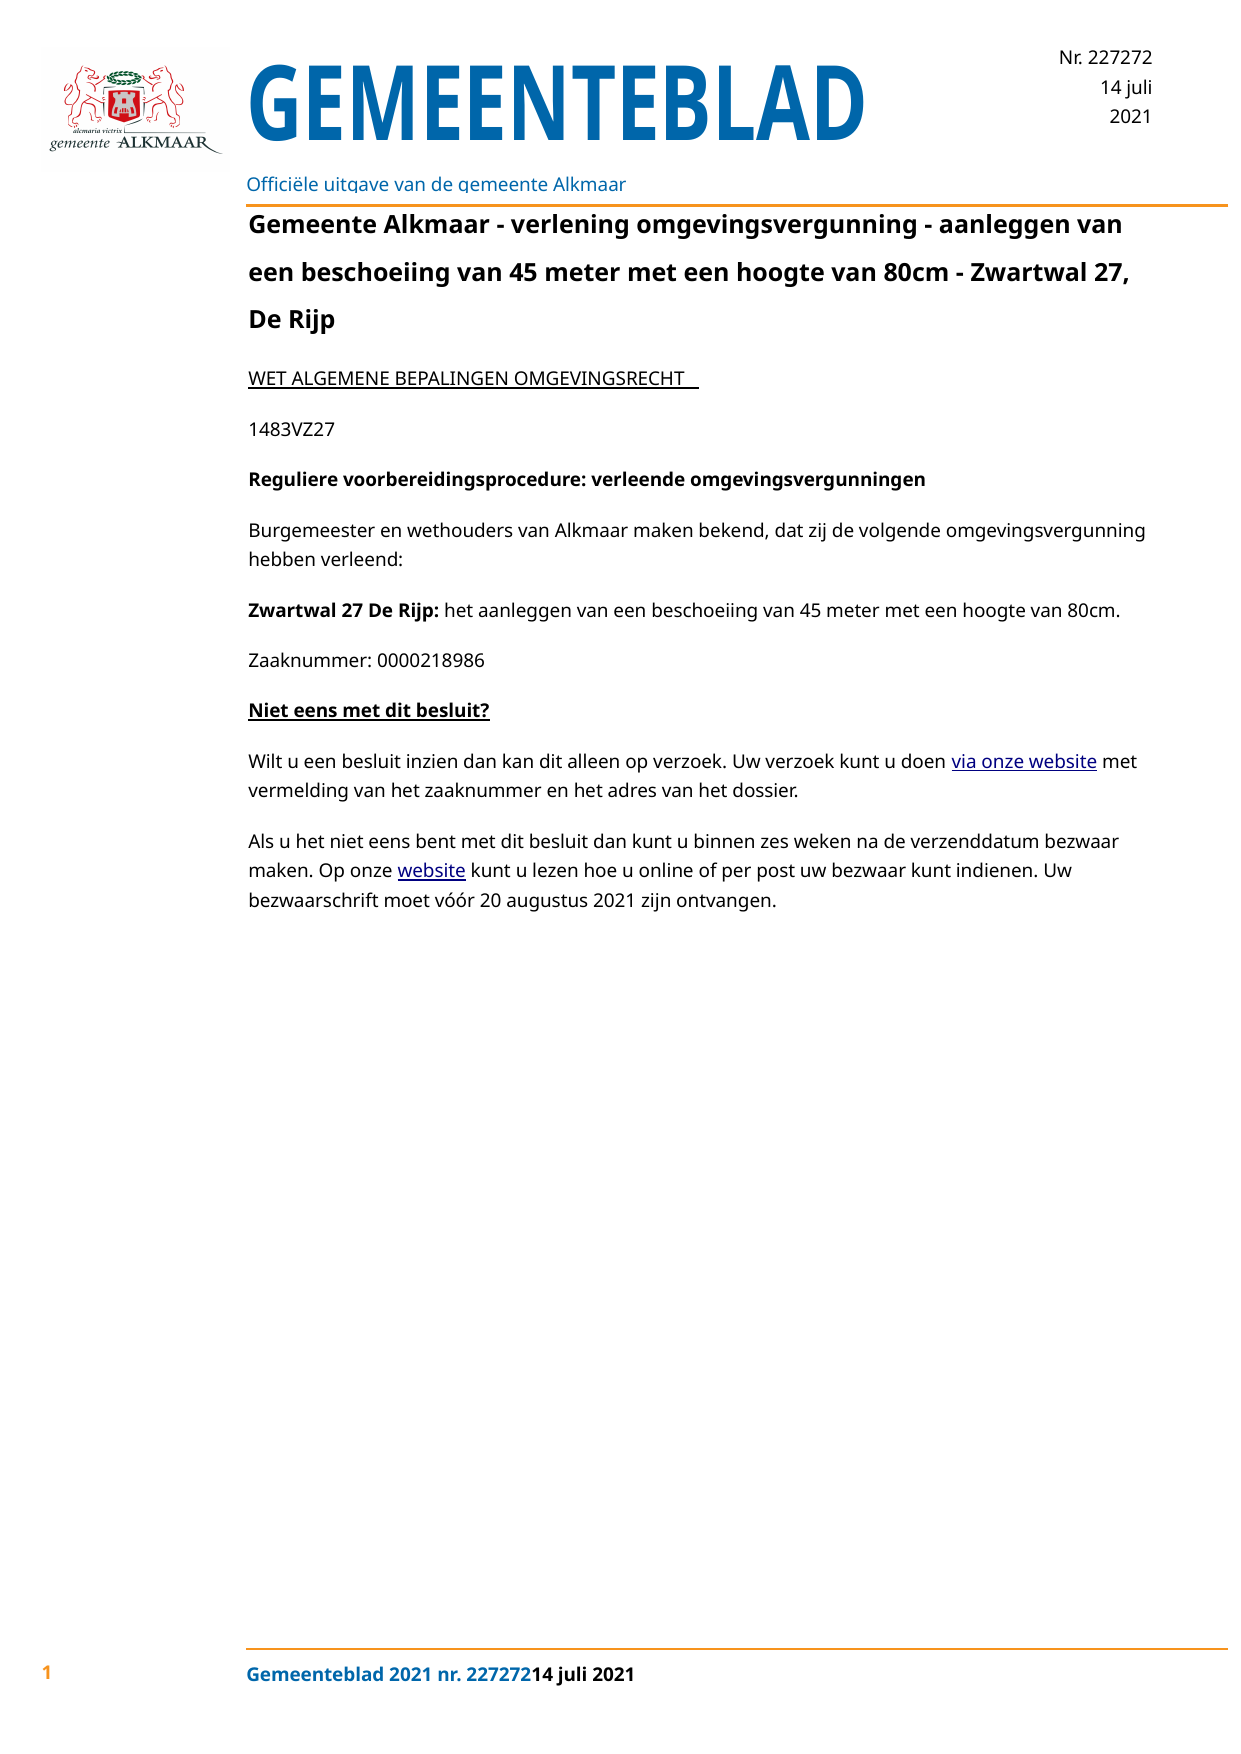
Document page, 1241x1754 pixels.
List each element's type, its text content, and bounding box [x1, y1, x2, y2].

text Gemeente Alkmaar - verlening omgevingsvergunning - aanleggen van een beschoeiing van 45 meter met een hoogte van 80cm - Zwartwal 27, De Rijp [248, 207, 1152, 336]
text Burgemeester en wethouders van Alkmaar maken bekend, dat zij de volgende omgevingsvergunning hebben verleend: [248, 517, 1152, 572]
text Niet eens met dit besluit? [248, 698, 1152, 723]
text Zaaknummer: 0000218986 [248, 647, 1152, 673]
text Reguliere voorbereidingsprocedure: verleende omgevingsvergunningen [248, 466, 1152, 492]
text Als u het niet eens bent met dit besluit dan kunt u binnen zes weken na de verzenddatum bezwaar maken. Op onze website kunt u lezen hoe u online of per post uw bezwaar kunt indienen. Uw bezwaarschrift moet vóór 20 augustus 2021 zijn ontvangen. [248, 828, 1152, 913]
text Zwartwal 27 De Rijp: het aanleggen van een beschoeiing van 45 meter met een hoogte van 80cm. [248, 597, 1152, 622]
text 1483VZ27 [248, 416, 1152, 442]
text WET ALGEMENE BEPALINGEN OMGEVINGSRECHT [248, 366, 1152, 391]
picture [41, 47, 231, 172]
text Wilt u een besluit inzien dan kan dit alleen op verzoek. Uw verzoek kunt u doen via onze website met vermelding van het zaaknummer en het adres van het dossier. [248, 748, 1152, 803]
